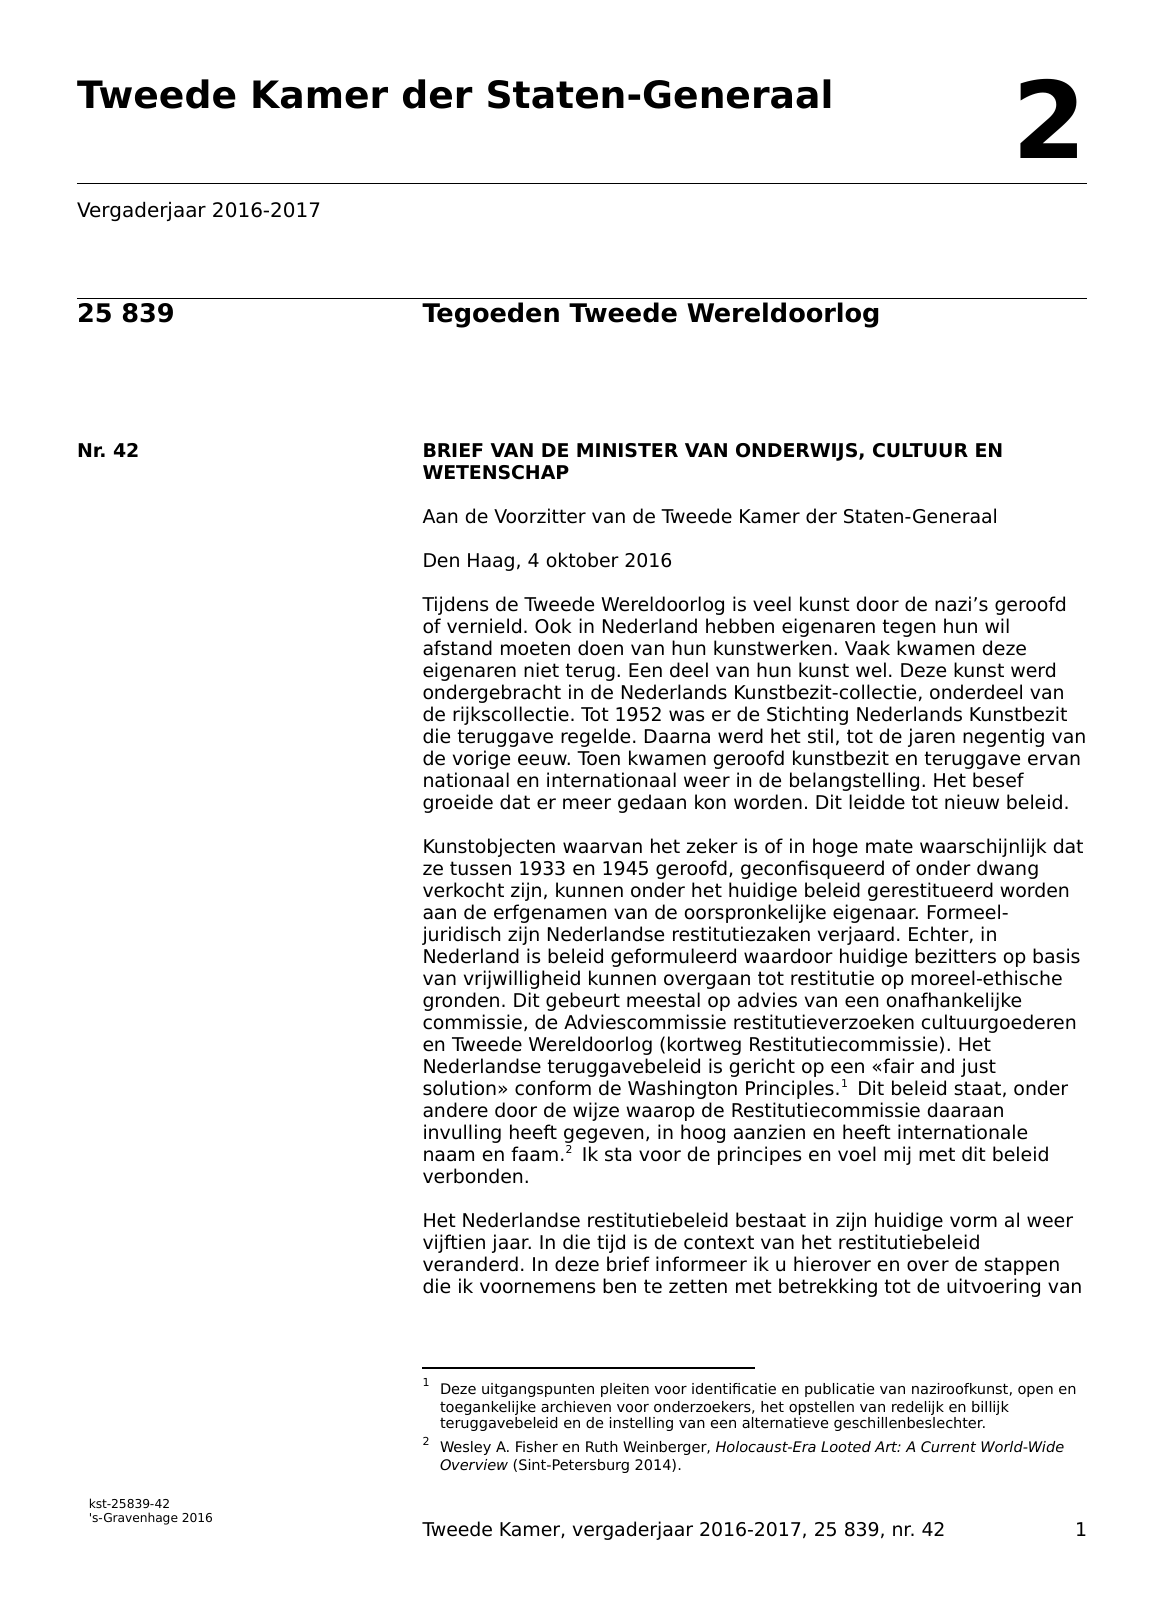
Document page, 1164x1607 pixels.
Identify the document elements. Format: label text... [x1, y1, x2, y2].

text Kunstobjecten waarvan het zeker is of in hoge mate waarschijnlijk dat ze tussen 1933 en 1945 geroofd, geconfisqueerd of onder dwang verkocht zijn, kunnen onder het huidige beleid gerestitueerd worden aan de erfgenamen van de oorspronkelijke eigenaar. Formeel-juridisch zijn Nederlandse restitutiezaken verjaard. Echter, in Nederland is beleid geformuleerd waardoor huidige bezitters op basis van vrijwilligheid kunnen overgaan tot restitutie op moreel-ethische gronden. Dit gebeurt meestal op advies van een onafhankelijke commissie, de Adviescommissie restitutieverzoeken cultuurgoederen en Tweede Wereldoorlog (kortweg Restitutiecommissie). Het Nederlandse teruggavebeleid is gericht op een «fair and just solution» conform de Washington Principles. Dit beleid staat, onder andere door de wijze waarop de Restitutiecommissie daaraan invulling heeft gegeven, in hoog aanzien en heeft internationale naam en faam. Ik sta voor de principes en voel mij met dit beleid verbonden. [422, 836, 1087, 1188]
text Aan de Voorzitter van de Tweede Kamer der Staten-Generaal [422, 506, 1087, 528]
text 's-Gravenhage 2016 [88, 1511, 323, 1525]
text Deze uitgangspunten pleiten voor identificatie en publicatie van naziroofkunst, open en toegankelijke archieven voor onderzoekers, het opstellen van redelijk en billijk teruggavebeleid en de instelling van een alternatieve geschillenbeslechter. [422, 1377, 1087, 1432]
table_cell Vergaderjaar 2016-2017 [77, 184, 1087, 298]
text Den Haag, 4 oktober 2016 [422, 550, 1087, 572]
subtitle Nr. 42 BRIEF VAN DE MINISTER VAN ONDERWIJS, CULTUUR EN WETENSCHAP [77, 440, 1087, 484]
subtitle 25 839 Tegoeden Tweede Wereldoorlog [77, 299, 1087, 329]
text Het Nederlandse restitutiebeleid bestaat in zijn huidige vorm al weer vijftien jaar. In die tijd is de context van het restitutiebeleid veranderd. In deze brief informeer ik u hierover en over de stappen die ik voornemens ben te zetten met betrekking tot de uitvoering van [422, 1210, 1087, 1298]
text kst-25839-42 [88, 1497, 323, 1511]
text Wesley A. Fisher en Ruth Weinberger, Holocaust-Era Looted Art: A Current World-Wide Overview (Sint-Petersburg 2014). [422, 1435, 1087, 1474]
table_header Tweede Kamer der Staten-Generaal [77, 59, 886, 183]
text Tijdens de Tweede Wereldoorlog is veel kunst door de nazi’s geroofd of vernield. Ook in Nederland hebben eigenaren tegen hun wil afstand moeten doen van hun kunstwerken. Vaak kwamen deze eigenaren niet terug. Een deel van hun kunst wel. Deze kunst werd ondergebracht in de Nederlands Kunstbezit-collectie, onderdeel van de rijkscollectie. Tot 1952 was er de Stichting Nederlands Kunstbezit die teruggave regelde. Daarna werd het stil, tot de jaren negentig van de vorige eeuw. Toen kwamen geroofd kunstbezit en teruggave ervan nationaal en internationaal weer in de belangstelling. Het besef groeide dat er meer gedaan kon worden. Dit leidde tot nieuw beleid. [422, 594, 1087, 814]
table_header 2 [886, 59, 1087, 183]
